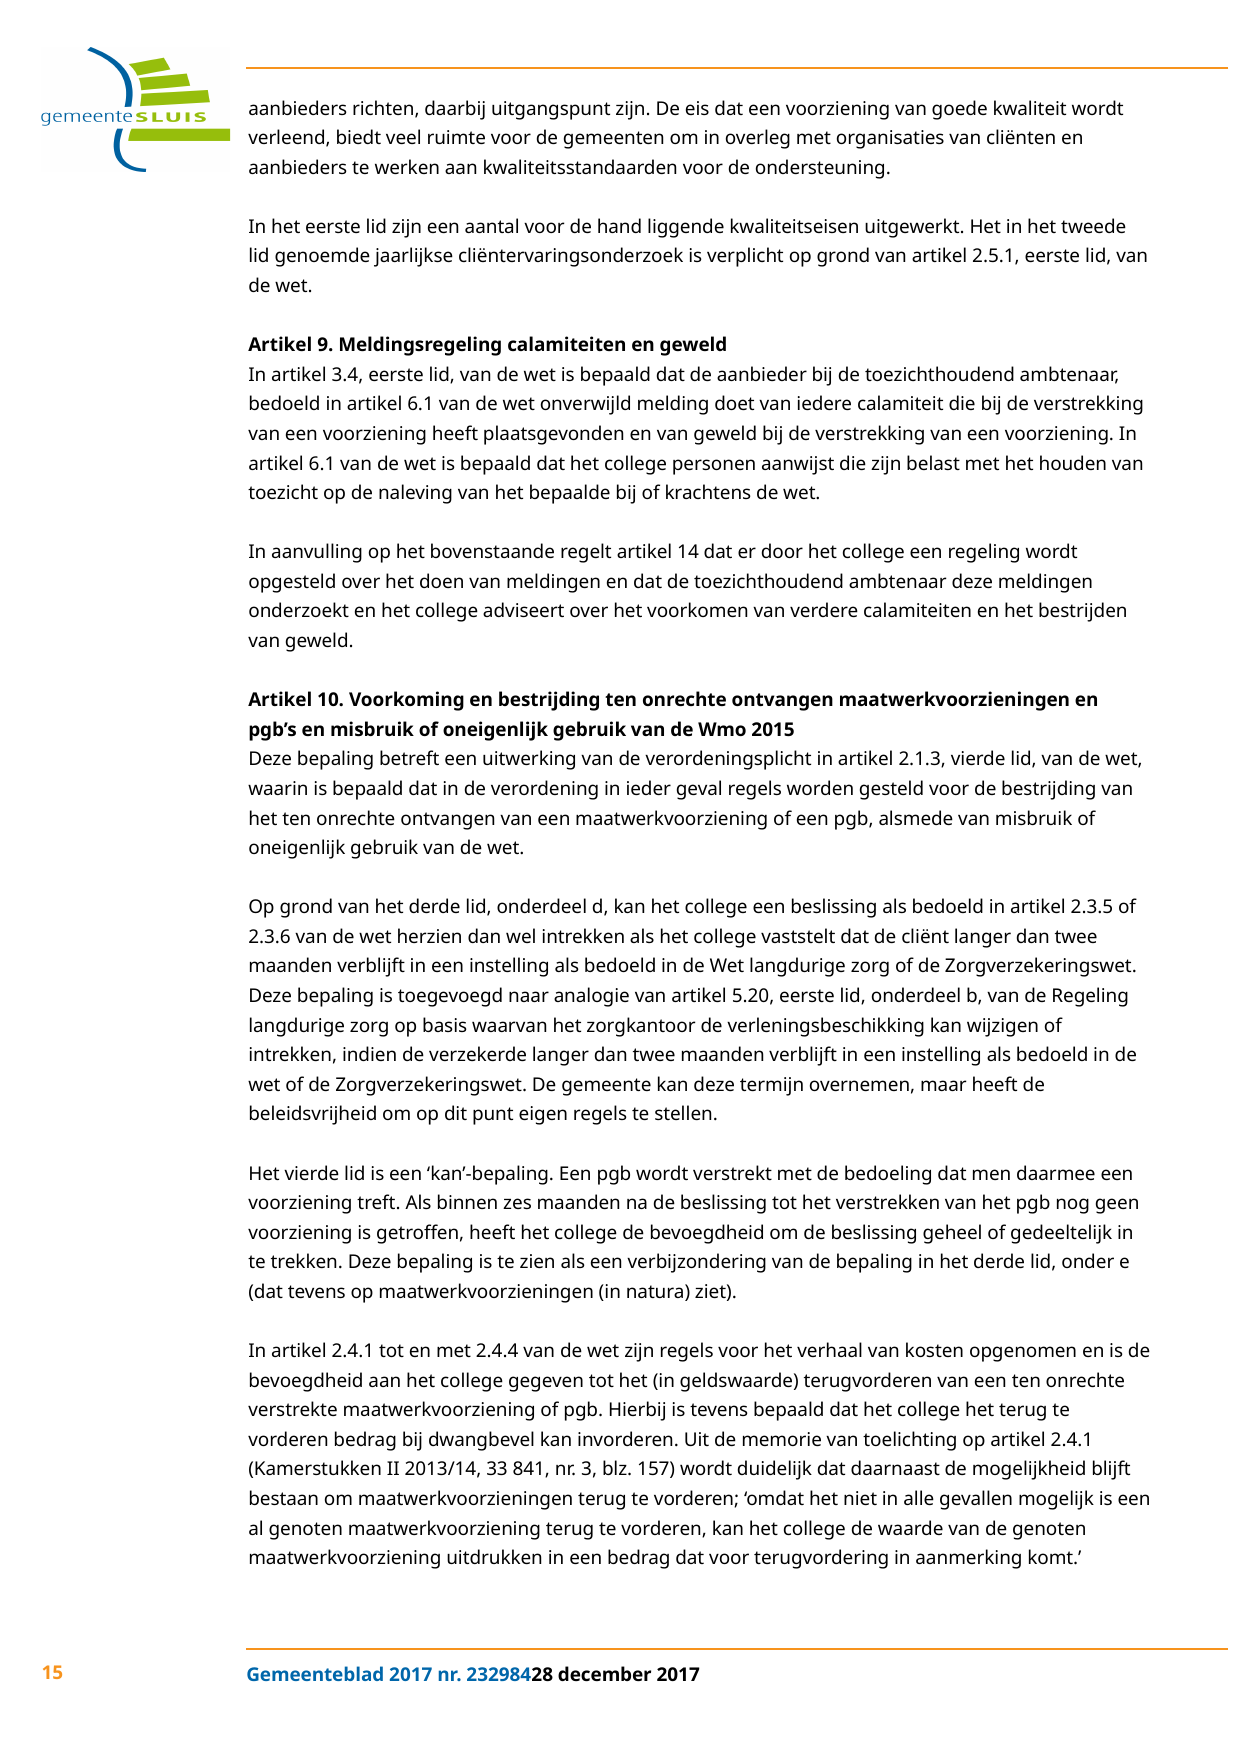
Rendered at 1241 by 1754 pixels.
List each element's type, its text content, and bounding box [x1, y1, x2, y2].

text Artikel 10. Voorkoming en bestrijding ten onrechte ontvangen maatwerkvoorzieningen en pgb’s en misbruik of oneigenlijk gebruik van de Wmo 2015 [248, 686, 1152, 742]
text In artikel 2.4.1 tot en met 2.4.4 van de wet zijn regels voor het verhaal van kosten opgenomen en is de bevoegdheid aan het college gegeven tot het (in geldswaarde) terugvorderen van een ten onrechte verstrekte maatwerkvoorziening of pgb. Hierbij is tevens bepaald dat het college het terug te vorderen bedrag bij dwangbevel kan invorderen. Uit de memorie van toelichting op artikel 2.4.1 (Kamerstukken II 2013/14, 33 841, nr. 3, blz. 157) wordt duidelijk dat daarnaast de mogelijkheid blijft bestaan om maatwerkvoorzieningen terug te vorderen; ‘omdat het niet in alle gevallen mogelijk is een al genoten maatwerkvoorziening terug te vorderen, kan het college de waarde van de genoten maatwerkvoorziening uitdrukken in een bedrag dat voor terugvordering in aanmerking komt.’ [248, 1337, 1152, 1570]
text Op grond van het derde lid, onderdeel d, kan het college een beslissing als bedoeld in artikel 2.3.5 of 2.3.6 van de wet herzien dan wel intrekken als het college vaststelt dat de cliënt langer dan twee maanden verblijft in een instelling als bedoeld in de Wet langdurige zorg of de Zorgverzekeringswet. Deze bepaling is toegevoegd naar analogie van artikel 5.20, eerste lid, onderdeel b, van de Regeling langdurige zorg op basis waarvan het zorgkantoor de verleningsbeschikking kan wijzigen of intrekken, indien de verzekerde langer dan twee maanden verblijft in een instelling als bedoeld in de wet of de Zorgverzekeringswet. De gemeente kan deze termijn overnemen, maar heeft de beleidsvrijheid om op dit punt eigen regels te stellen. [248, 893, 1152, 1126]
picture [41, 47, 231, 172]
text Deze bepaling betreft een uitwerking van de verordeningsplicht in artikel 2.1.3, vierde lid, van de wet, waarin is bepaald dat in de verordening in ieder geval regels worden gesteld voor de bestrijding van het ten onrechte ontvangen van een maatwerkvoorziening of een pgb, alsmede van misbruik of oneigenlijk gebruik van de wet. [248, 746, 1152, 860]
text In aanvulling op het bovenstaande regelt artikel 14 dat er door het college een regeling wordt opgesteld over het doen van meldingen en dat de toezichthoudend ambtenaar deze meldingen onderzoekt en het college adviseert over het voorkomen van verdere calamiteiten en het bestrijden van geweld. [248, 538, 1152, 653]
text In artikel 3.4, eerste lid, van de wet is bepaald dat de aanbieder bij de toezichthoudend ambtenaar, bedoeld in artikel 6.1 van de wet onverwijld melding doet van iedere calamiteit die bij de verstrekking van een voorziening heeft plaatsgevonden en van geweld bij de verstrekking van een voorziening. In artikel 6.1 van de wet is bepaald dat het college personen aanwijst die zijn belast met het houden van toezicht op de naleving van het bepaalde bij of krachtens de wet. [248, 361, 1152, 505]
text aanbieders richten, daarbij uitgangspunt zijn. De eis dat een voorziening van goede kwaliteit wordt verleend, biedt veel ruimte voor de gemeenten om in overleg met organisaties van cliënten en aanbieders te werken aan kwaliteitsstandaarden voor de ondersteuning. [248, 95, 1152, 180]
text Artikel 9. Meldingsregeling calamiteiten en geweld [248, 331, 1152, 357]
text In het eerste lid zijn een aantal voor de hand liggende kwaliteitseisen uitgewerkt. Het in het tweede lid genoemde jaarlijkse cliëntervaringsonderzoek is verplicht op grond van artikel 2.5.1, eerste lid, van de wet. [248, 213, 1152, 298]
text Het vierde lid is een ‘kan’-bepaling. Een pgb wordt verstrekt met de bedoeling dat men daarmee een voorziening treft. Als binnen zes maanden na de beslissing tot het verstrekken van het pgb nog geen voorziening is getroffen, heeft het college de bevoegdheid om de beslissing geheel of gedeeltelijk in te trekken. Deze bepaling is te zien als een verbijzondering van de bepaling in het derde lid, onder e (dat tevens op maatwerkvoorzieningen (in natura) ziet). [248, 1160, 1152, 1304]
